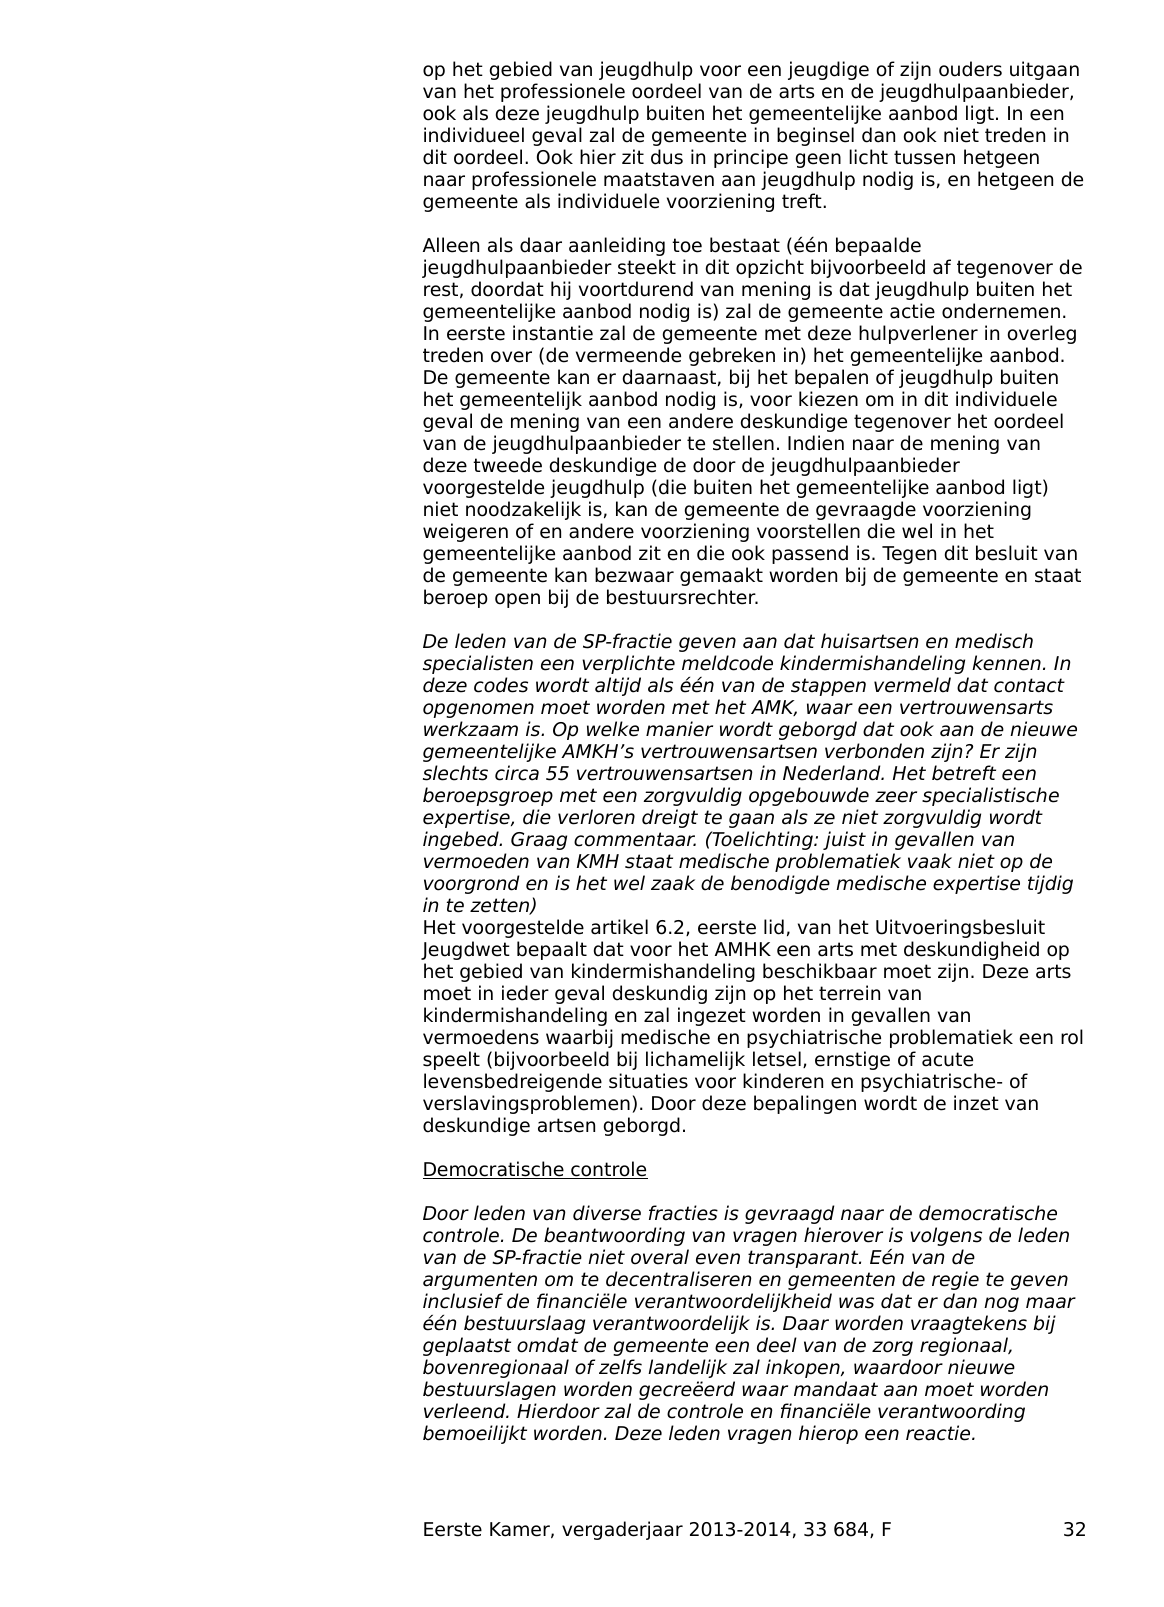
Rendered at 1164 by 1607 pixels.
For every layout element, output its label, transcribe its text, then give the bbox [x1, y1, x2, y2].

text Alleen als daar aanleiding toe bestaat (één bepaalde jeugdhulpaanbieder steekt in dit opzicht bijvoorbeeld af tegenover de rest, doordat hij voortdurend van mening is dat jeugdhulp buiten het gemeentelijke aanbod nodig is) zal de gemeente actie ondernemen. In eerste instantie zal de gemeente met deze hulpverlener in overleg treden over (de vermeende gebreken in) het gemeentelijke aanbod. De gemeente kan er daarnaast, bij het bepalen of jeugdhulp buiten het gemeentelijk aanbod nodig is, voor kiezen om in dit individuele geval de mening van een andere deskundige tegenover het oordeel van de jeugdhulpaanbieder te stellen. Indien naar de mening van deze tweede deskundige de door de jeugdhulpaanbieder voorgestelde jeugdhulp (die buiten het gemeentelijke aanbod ligt) niet noodzakelijk is, kan de gemeente de gevraagde voorziening weigeren of en andere voorziening voorstellen die wel in het gemeentelijke aanbod zit en die ook passend is. Tegen dit besluit van de gemeente kan bezwaar gemaakt worden bij de gemeente en staat beroep open bij de bestuursrechter. [422, 235, 1087, 609]
text op het gebied van jeugdhulp voor een jeugdige of zijn ouders uitgaan van het professionele oordeel van de arts en de jeugdhulpaanbieder, ook als deze jeugdhulp buiten het gemeentelijke aanbod ligt. In een individueel geval zal de gemeente in beginsel dan ook niet treden in dit oordeel. Ook hier zit dus in principe geen licht tussen hetgeen naar professionele maatstaven aan jeugdhulp nodig is, en hetgeen de gemeente als individuele voorziening treft. [422, 59, 1087, 213]
text Door leden van diverse fracties is gevraagd naar de democratische controle. De beantwoording van vragen hierover is volgens de leden van de SP-fractie niet overal even transparant. Eén van de argumenten om te decentraliseren en gemeenten de regie te geven inclusief de financiële verantwoordelijkheid was dat er dan nog maar één bestuurslaag verantwoordelijk is. Daar worden vraagtekens bij geplaatst omdat de gemeente een deel van de zorg regionaal, bovenregionaal of zelfs landelijk zal inkopen, waardoor nieuwe bestuurslagen worden gecreëerd waar mandaat aan moet worden verleend. Hierdoor zal de controle en financiële verantwoording bemoeilijkt worden. Deze leden vragen hierop een reactie. [422, 1203, 1087, 1444]
text De leden van de SP-fractie geven aan dat huisartsen en medisch specialisten een verplichte meldcode kindermishandeling kennen. In deze codes wordt altijd als één van de stappen vermeld dat contact opgenomen moet worden met het AMK, waar een vertrouwensarts werkzaam is. Op welke manier wordt geborgd dat ook aan de nieuwe gemeentelijke AMKH’s vertrouwensartsen verbonden zijn? Er zijn slechts circa 55 vertrouwensartsen in Nederland. Het betreft een beroepsgroep met een zorgvuldig opgebouwde zeer specialistische expertise, die verloren dreigt te gaan als ze niet zorgvuldig wordt ingebed. Graag commentaar. (Toelichting: juist in gevallen van vermoeden van KMH staat medische problematiek vaak niet op de voorgrond en is het wel zaak de benodigde medische expertise tijdig in te zetten) [422, 631, 1087, 917]
text Het voorgestelde artikel 6.2, eerste lid, van het Uitvoeringsbesluit Jeugdwet bepaalt dat voor het AMHK een arts met deskundigheid op het gebied van kindermishandeling beschikbaar moet zijn. Deze arts moet in ieder geval deskundig zijn op het terrein van kindermishandeling en zal ingezet worden in gevallen van vermoedens waarbij medische en psychiatrische problematiek een rol speelt (bijvoorbeeld bij lichamelijk letsel, ernstige of acute levensbedreigende situaties voor kinderen en psychiatrische- of verslavingsproblemen). Door deze bepalingen wordt de inzet van deskundige artsen geborgd. [422, 917, 1087, 1136]
subtitle Democratische controle [422, 1159, 1087, 1181]
